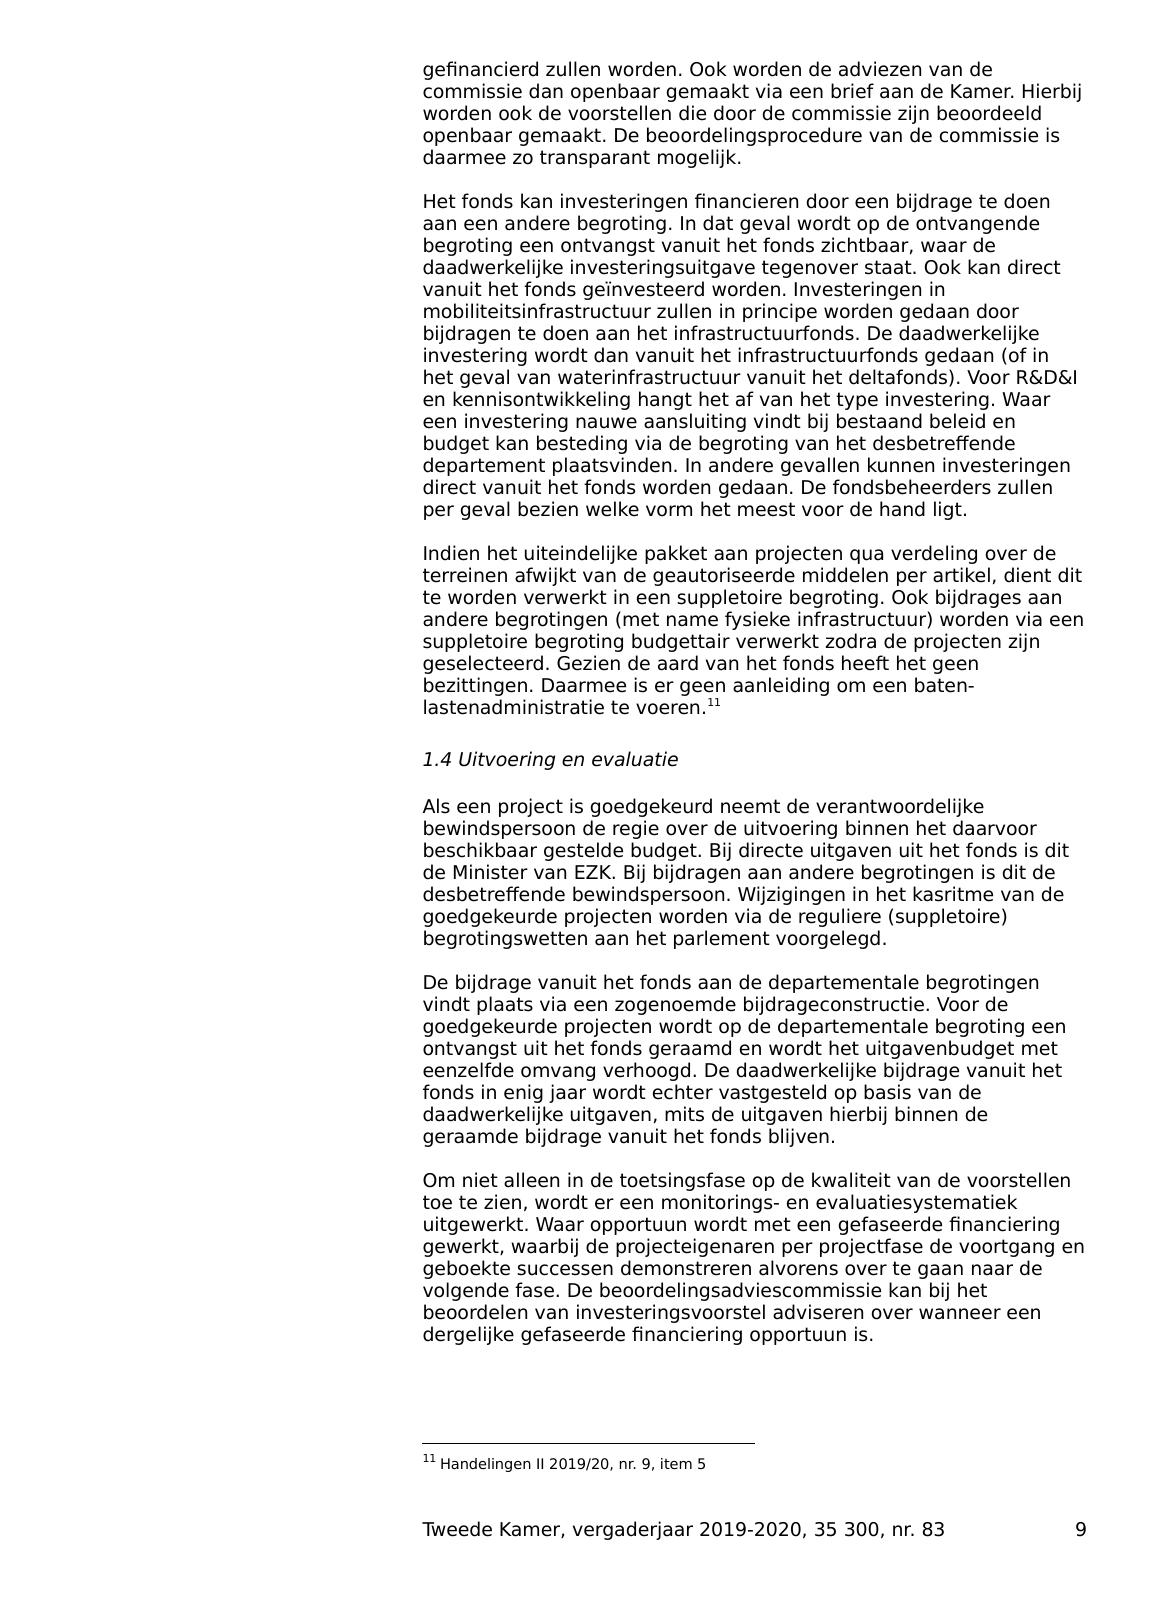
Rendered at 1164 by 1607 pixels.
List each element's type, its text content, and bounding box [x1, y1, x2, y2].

text Als een project is goedgekeurd neemt de verantwoordelijke bewindspersoon de regie over de uitvoering binnen het daarvoor beschikbaar gestelde budget. Bij directe uitgaven uit het fonds is dit de Minister van EZK. Bij bijdragen aan andere begrotingen is dit de desbetreffende bewindspersoon. Wijzigingen in het kasritme van de goedgekeurde projecten worden via de reguliere (suppletoire) begrotingswetten aan het parlement voorgelegd. [422, 796, 1087, 950]
text Het fonds kan investeringen financieren door een bijdrage te doen aan een andere begroting. In dat geval wordt op de ontvangende begroting een ontvangst vanuit het fonds zichtbaar, waar de daadwerkelijke investeringsuitgave tegenover staat. Ook kan direct vanuit het fonds geïnvesteerd worden. Investeringen in mobiliteitsinfrastructuur zullen in principe worden gedaan door bijdragen te doen aan het infrastructuurfonds. De daadwerkelijke investering wordt dan vanuit het infrastructuurfonds gedaan (of in het geval van waterinfrastructuur vanuit het deltafonds). Voor R&D&I en kennisontwikkeling hangt het af van het type investering. Waar een investering nauwe aansluiting vindt bij bestaand beleid en budget kan besteding via de begroting van het desbetreffende departement plaatsvinden. In andere gevallen kunnen investeringen direct vanuit het fonds worden gedaan. De fondsbeheerders zullen per geval bezien welke vorm het meest voor de hand ligt. [422, 191, 1087, 521]
text Om niet alleen in de toetsingsfase op de kwaliteit van de voorstellen toe te zien, wordt er een monitorings- en evaluatiesystematiek uitgewerkt. Waar opportuun wordt met een gefaseerde financiering gewerkt, waarbij de projecteigenaren per projectfase de voortgang en geboekte successen demonstreren alvorens over te gaan naar de volgende fase. De beoordelingsadviescommissie kan bij het beoordelen van investeringsvoorstel adviseren over wanneer een dergelijke gefaseerde financiering opportuun is. [422, 1170, 1087, 1346]
text Indien het uiteindelijke pakket aan projecten qua verdeling over de terreinen afwijkt van de geautoriseerde middelen per artikel, dient dit te worden verwerkt in een suppletoire begroting. Ook bijdrages aan andere begrotingen (met name fysieke infrastructuur) worden via een suppletoire begroting budgettair verwerkt zodra de projecten zijn geselecteerd. Gezien de aard van het fonds heeft het geen bezittingen. Daarmee is er geen aanleiding om een baten-lastenadministratie te voeren. [422, 543, 1087, 719]
text De bijdrage vanuit het fonds aan de departementale begrotingen vindt plaats via een zogenoemde bijdrageconstructie. Voor de goedgekeurde projecten wordt op de departementale begroting een ontvangst uit het fonds geraamd en wordt het uitgavenbudget met eenzelfde omvang verhoogd. De daadwerkelijke bijdrage vanuit het fonds in enig jaar wordt echter vastgesteld op basis van de daadwerkelijke uitgaven, mits de uitgaven hierbij binnen de geraamde bijdrage vanuit het fonds blijven. [422, 972, 1087, 1148]
text Handelingen II 2019/20, nr. 9, item 5 [422, 1452, 1087, 1474]
text gefinancierd zullen worden. Ook worden de adviezen van de commissie dan openbaar gemaakt via een brief aan de Kamer. Hierbij worden ook de voorstellen die door de commissie zijn beoordeeld openbaar gemaakt. De beoordelingsprocedure van de commissie is daarmee zo transparant mogelijk. [422, 59, 1087, 169]
subtitle 1.4 Uitvoering en evaluatie [422, 749, 1087, 771]
